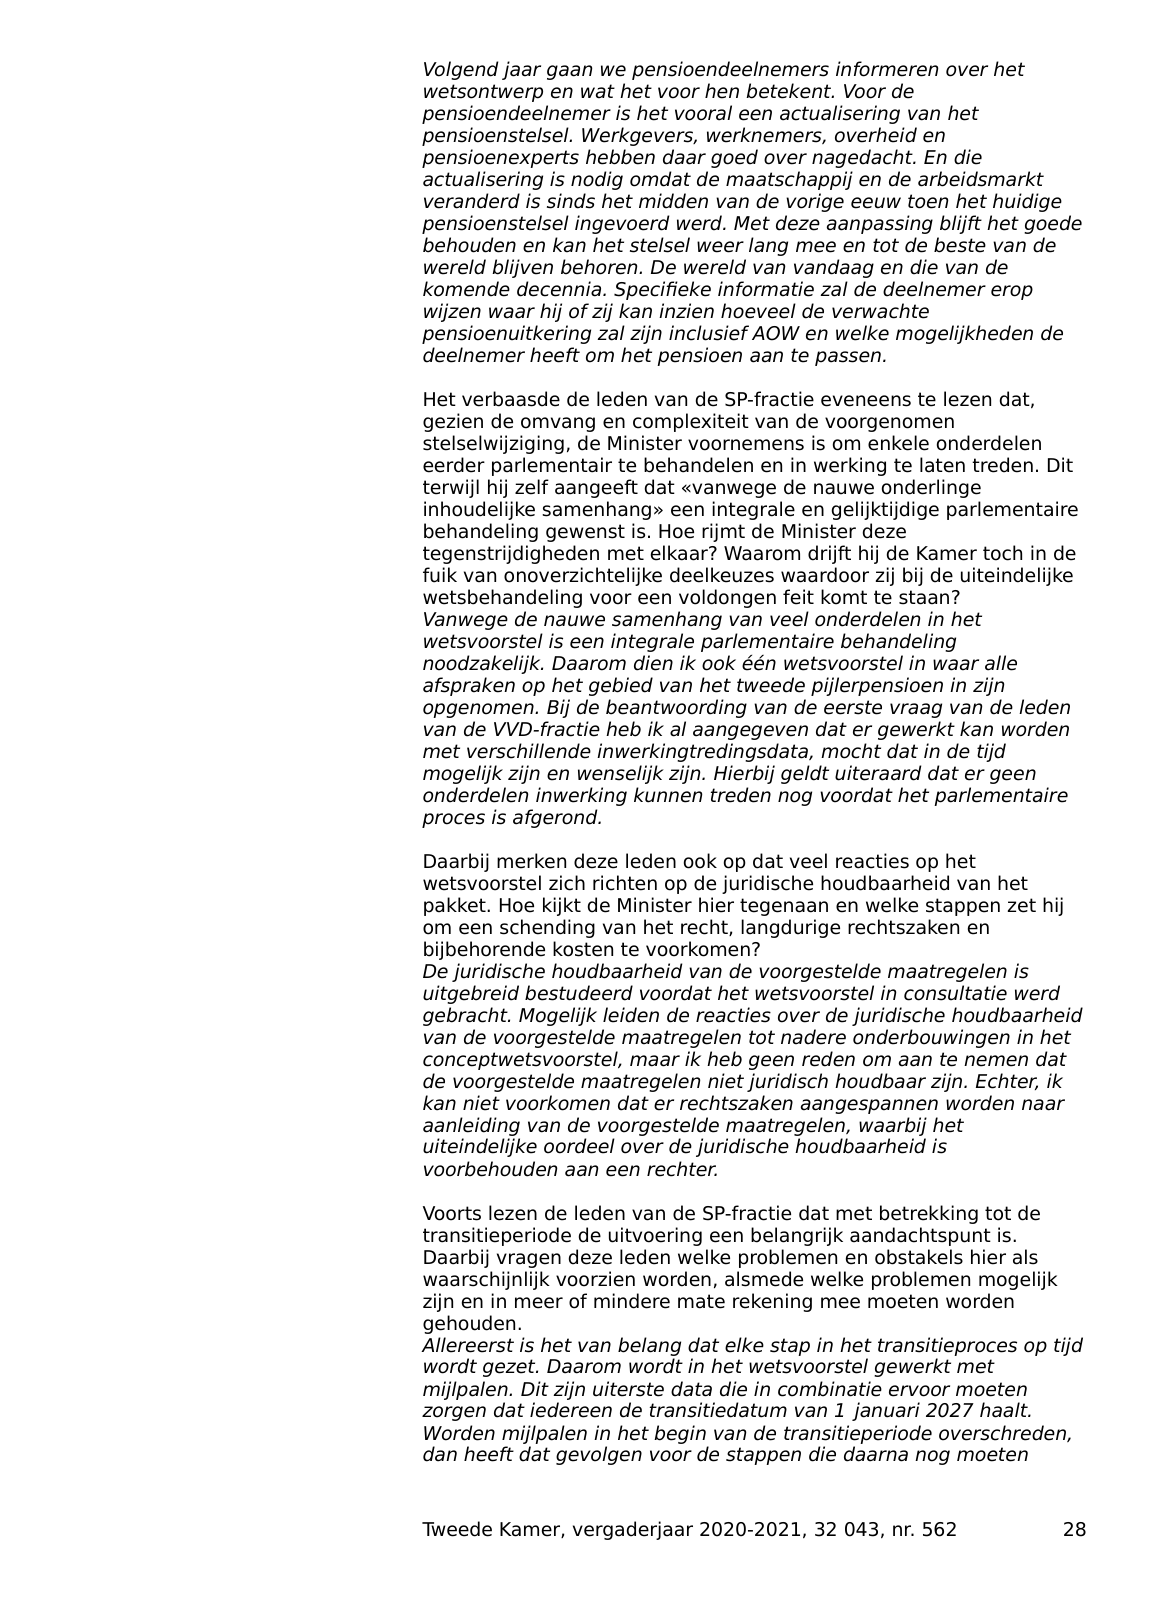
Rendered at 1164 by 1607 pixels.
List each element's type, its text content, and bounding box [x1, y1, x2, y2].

text Daarbij merken deze leden ook op dat veel reacties op het wetsvoorstel zich richten op de juridische houdbaarheid van het pakket. Hoe kijkt de Minister hier tegenaan en welke stappen zet hij om een schending van het recht, langdurige rechtszaken en bijbehorende kosten te voorkomen? [422, 851, 1087, 961]
text Het verbaasde de leden van de SP-fractie eveneens te lezen dat, gezien de omvang en complexiteit van de voorgenomen stelselwijziging, de Minister voornemens is om enkele onderdelen eerder parlementair te behandelen en in werking te laten treden. Dit terwijl hij zelf aangeeft dat «vanwege de nauwe onderlinge inhoudelijke samenhang» een integrale en gelijktijdige parlementaire behandeling gewenst is. Hoe rijmt de Minister deze tegenstrijdigheden met elkaar? Waarom drijft hij de Kamer toch in de fuik van onoverzichtelijke deelkeuzes waardoor zij bij de uiteindelijke wetsbehandeling voor een voldongen feit komt te staan? [422, 389, 1087, 609]
text De juridische houdbaarheid van de voorgestelde maatregelen is uitgebreid bestudeerd voordat het wetsvoorstel in consultatie werd gebracht. Mogelijk leiden de reacties over de juridische houdbaarheid van de voorgestelde maatregelen tot nadere onderbouwingen in het conceptwetsvoorstel, maar ik heb geen reden om aan te nemen dat de voorgestelde maatregelen niet juridisch houdbaar zijn. Echter, ik kan niet voorkomen dat er rechtszaken aangespannen worden naar aanleiding van de voorgestelde maatregelen, waarbij het uiteindelijke oordeel over de juridische houdbaarheid is voorbehouden aan een rechter. [422, 961, 1087, 1180]
text Volgend jaar gaan we pensioendeelnemers informeren over het wetsontwerp en wat het voor hen betekent. Voor de pensioendeelnemer is het vooral een actualisering van het pensioenstelsel. Werkgevers, werknemers, overheid en pensioenexperts hebben daar goed over nagedacht. En die actualisering is nodig omdat de maatschappij en de arbeidsmarkt veranderd is sinds het midden van de vorige eeuw toen het huidige pensioenstelsel ingevoerd werd. Met deze aanpassing blijft het goede behouden en kan het stelsel weer lang mee en tot de beste van de wereld blijven behoren. De wereld van vandaag en die van de komende decennia. Specifieke informatie zal de deelnemer erop wijzen waar hij of zij kan inzien hoeveel de verwachte pensioenuitkering zal zijn inclusief AOW en welke mogelijkheden de deelnemer heeft om het pensioen aan te passen. [422, 59, 1087, 367]
text Allereerst is het van belang dat elke stap in het transitieproces op tijd wordt gezet. Daarom wordt in het wetsvoorstel gewerkt met mijlpalen. Dit zijn uiterste data die in combinatie ervoor moeten zorgen dat iedereen de transitiedatum van 1 januari 2027 haalt. Worden mijlpalen in het begin van de transitieperiode overschreden, dan heeft dat gevolgen voor de stappen die daarna nog moeten [422, 1334, 1087, 1466]
text Voorts lezen de leden van de SP-fractie dat met betrekking tot de transitieperiode de uitvoering een belangrijk aandachtspunt is. Daarbij vragen deze leden welke problemen en obstakels hier als waarschijnlijk voorzien worden, alsmede welke problemen mogelijk zijn en in meer of mindere mate rekening mee moeten worden gehouden. [422, 1203, 1087, 1334]
text Vanwege de nauwe samenhang van veel onderdelen in het wetsvoorstel is een integrale parlementaire behandeling noodzakelijk. Daarom dien ik ook één wetsvoorstel in waar alle afspraken op het gebied van het tweede pijlerpensioen in zijn opgenomen. Bij de beantwoording van de eerste vraag van de leden van de VVD-fractie heb ik al aangegeven dat er gewerkt kan worden met verschillende inwerkingtredingsdata, mocht dat in de tijd mogelijk zijn en wenselijk zijn. Hierbij geldt uiteraard dat er geen onderdelen inwerking kunnen treden nog voordat het parlementaire proces is afgerond. [422, 609, 1087, 828]
